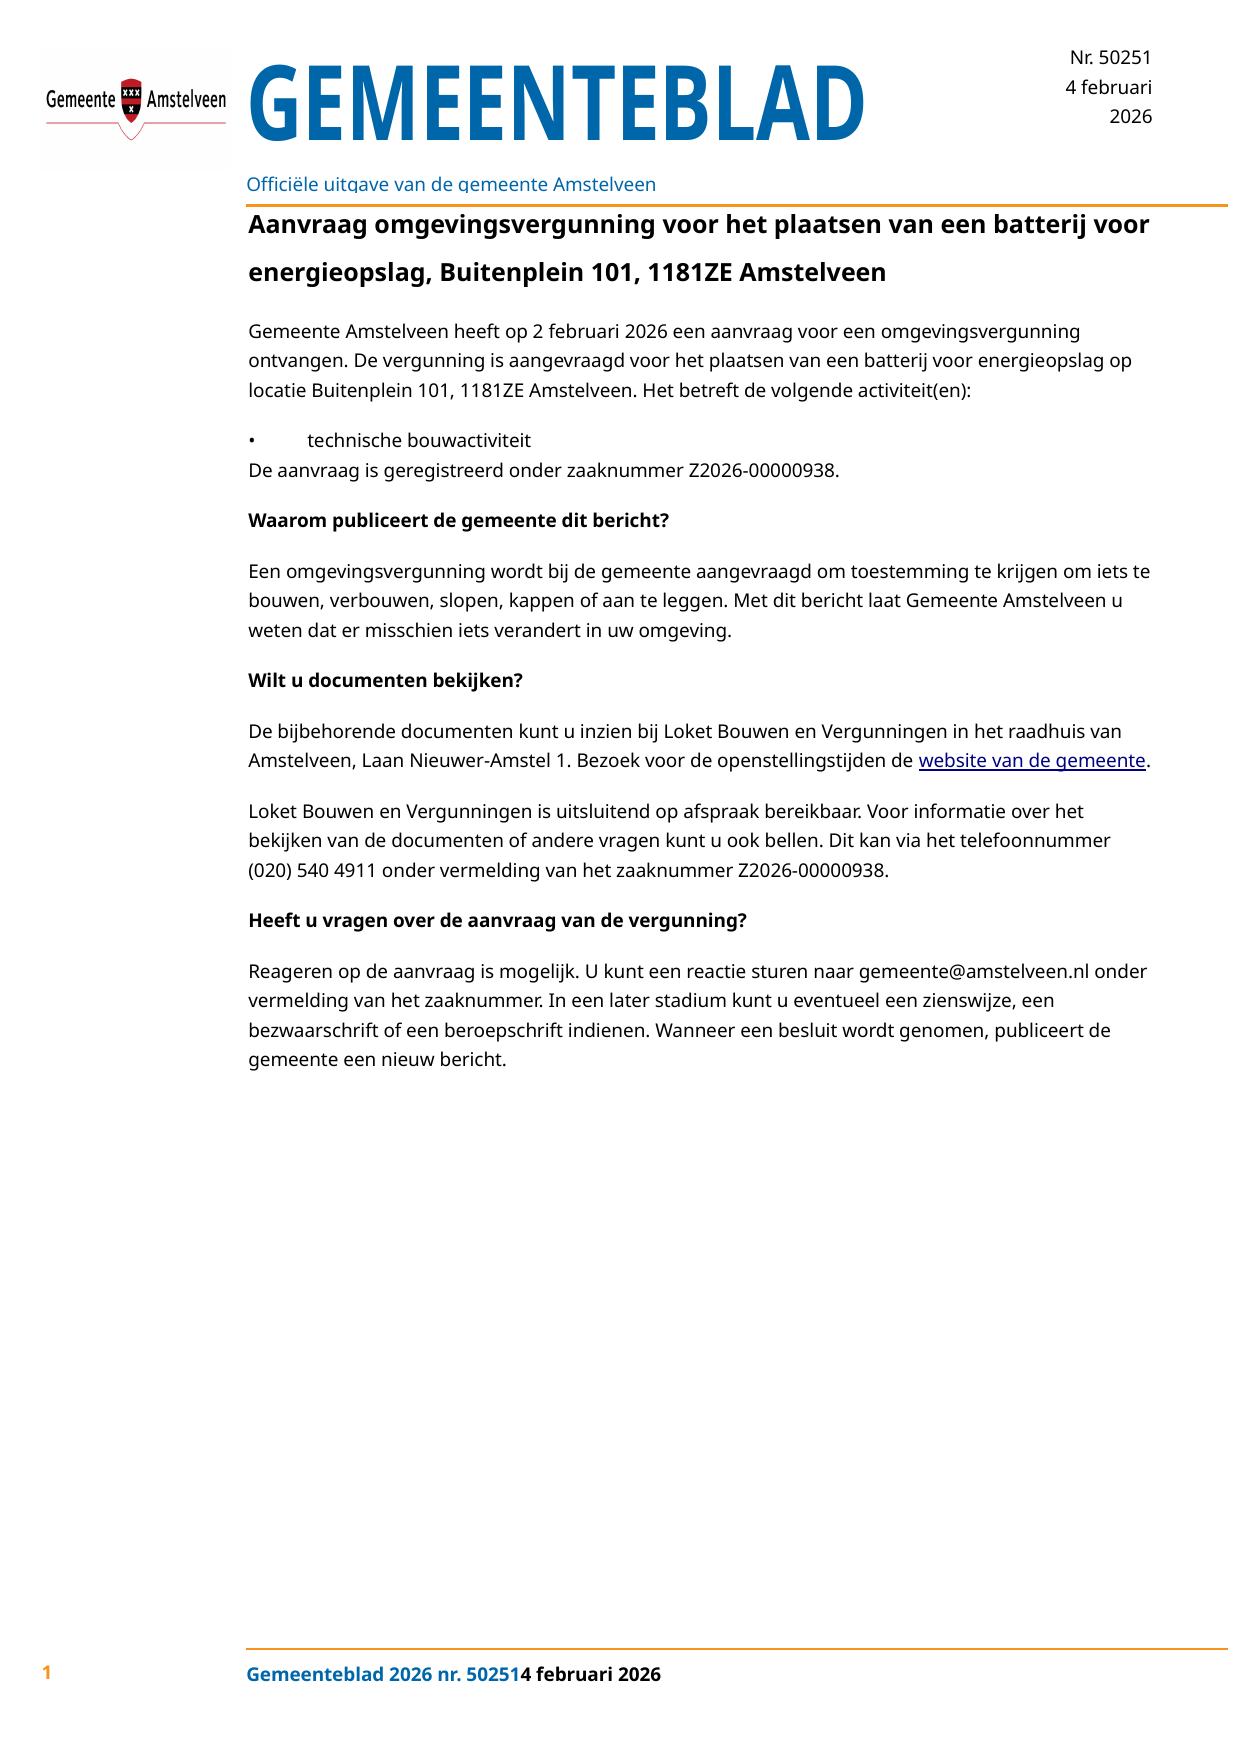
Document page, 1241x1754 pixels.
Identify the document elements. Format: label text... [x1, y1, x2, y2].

text Gemeente Amstelveen heeft op 2 februari 2026 een aanvraag voor een omgevingsvergunning ontvangen. De vergunning is aangevraagd voor het plaatsen van een batterij voor energieopslag op locatie Buitenplein 101, 1181ZE Amstelveen. Het betreft de volgende activiteit(en): [248, 318, 1152, 403]
text Reageren op de aanvraag is mogelijk. U kunt een reactie sturen naar gemeente@amstelveen.nl onder vermelding van het zaaknummer. In een later stadium kunt u eventueel een zienswijze, een bezwaarschrift of een beroepschrift indienen. Wanneer een besluit wordt genomen, publiceert de gemeente een nieuw bericht. [248, 958, 1152, 1072]
text Een omgevingsvergunning wordt bij de gemeente aangevraagd om toestemming te krijgen om iets te bouwen, verbouwen, slopen, kappen of aan te leggen. Met dit bericht laat Gemeente Amstelveen u weten dat er misschien iets verandert in uw omgeving. [248, 558, 1152, 643]
text Heeft u vragen over de aanvraag van de vergunning? [248, 907, 1152, 933]
text Waarom publiceert de gemeente dit bericht? [248, 507, 1152, 533]
text Aanvraag omgevingsvergunning voor het plaatsen van een batterij voor energieopslag, Buitenplein 101, 1181ZE Amstelveen [248, 207, 1152, 288]
list technische bouwactiviteit [248, 427, 1152, 453]
text Wilt u documenten bekijken? [248, 667, 1152, 693]
picture [41, 47, 231, 172]
text Loket Bouwen en Vergunningen is uitsluitend op afspraak bereikbaar. Voor informatie over het bekijken van de documenten of andere vragen kunt u ook bellen. Dit kan via het telefoonnummer (020) 540 4911 onder vermelding van het zaaknummer Z2026-00000938. [248, 798, 1152, 883]
text De bijbehorende documenten kunt u inzien bij Loket Bouwen en Vergunningen in het raadhuis van Amstelveen, Laan Nieuwer-Amstel 1. Bezoek voor de openstellingstijden de website van de gemeente. [248, 718, 1152, 773]
text De aanvraag is geregistreerd onder zaaknummer Z2026-00000938. [248, 457, 1152, 483]
